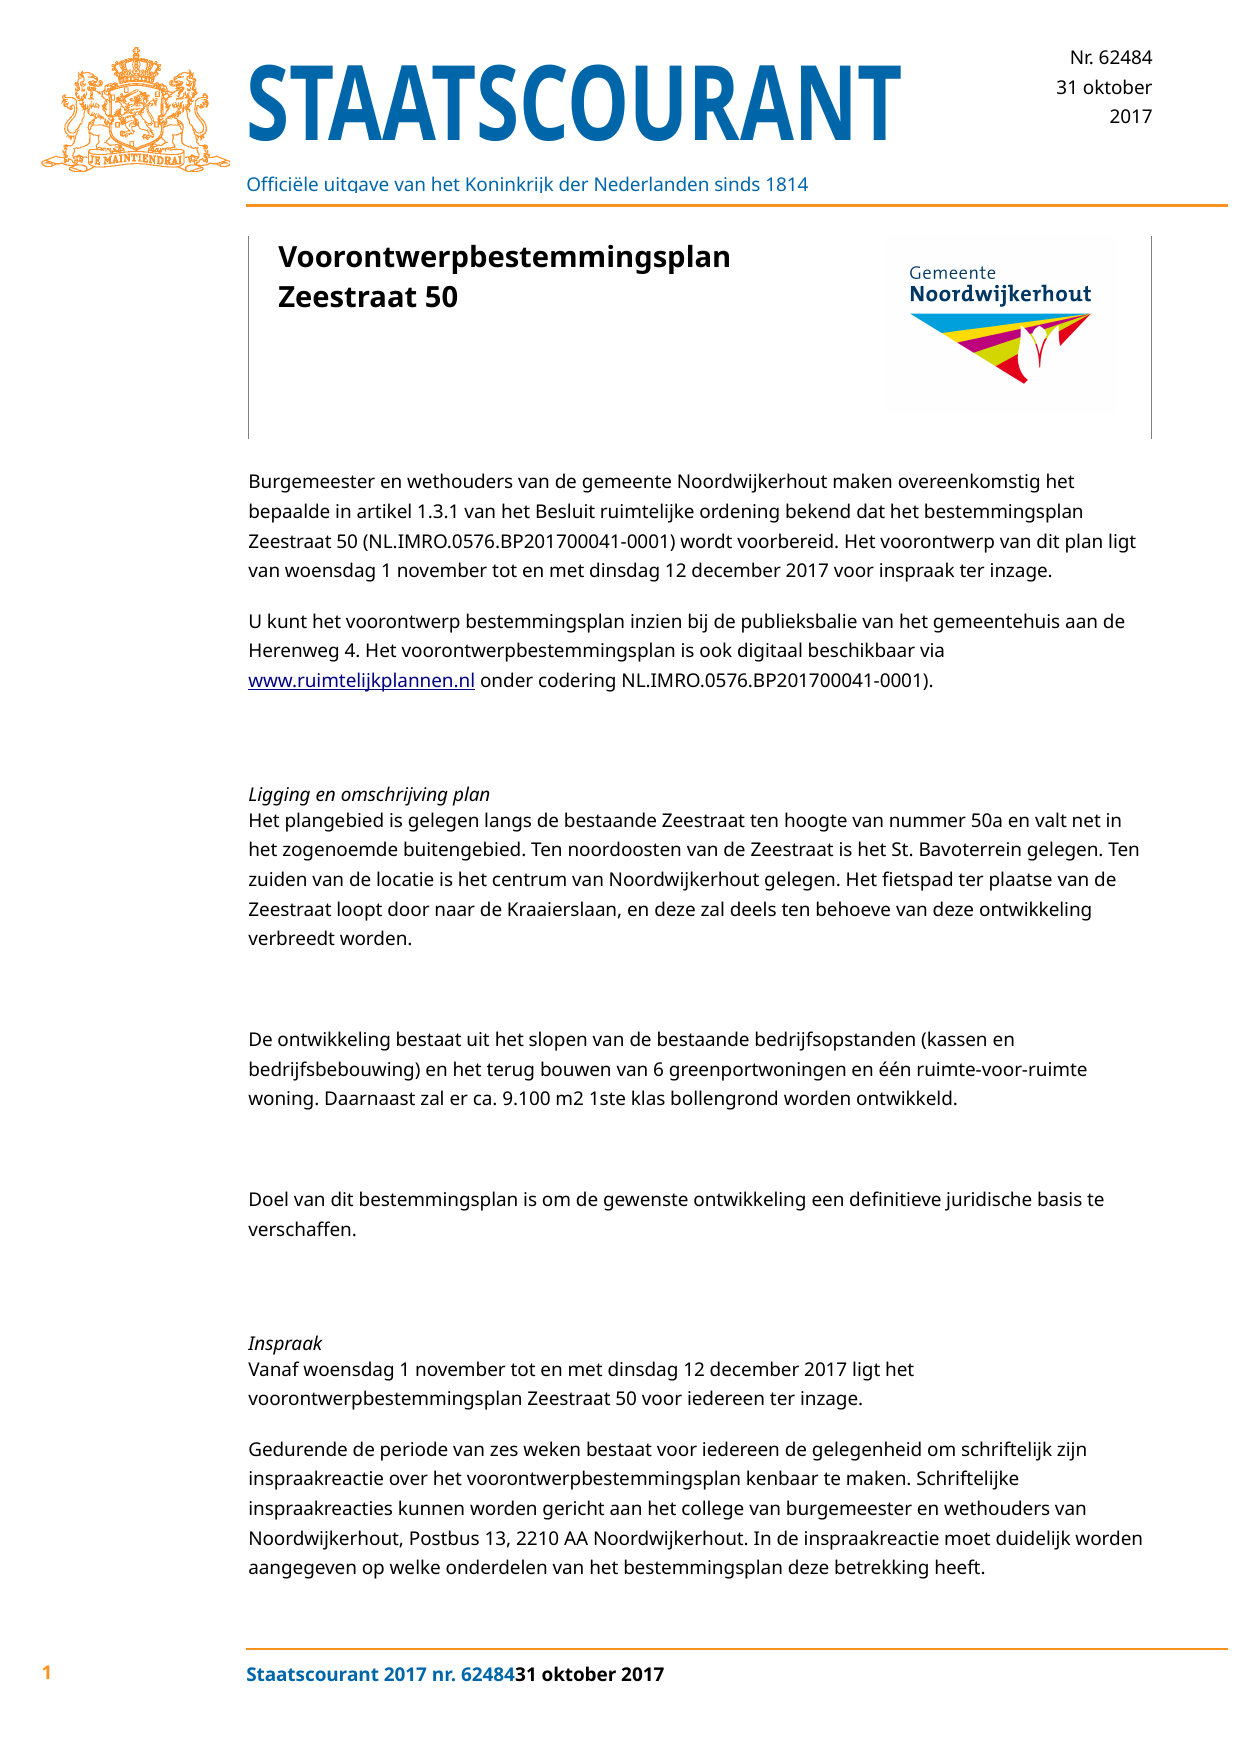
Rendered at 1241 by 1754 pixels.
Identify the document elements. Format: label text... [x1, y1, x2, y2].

picture [41, 47, 231, 172]
text Het plangebied is gelegen langs de bestaande Zeestraat ten hoogte van nummer 50a en valt net in het zogenoemde buitengebied. Ten noordoosten van de Zeestraat is het St. Bavoterrein gelegen. Ten zuiden van de locatie is het centrum van Noordwijkerhout gelegen. Het fietspad ter plaatse van de Zeestraat loopt door naar de Kraaierslaan, en deze zal deels ten behoeve van deze ontwikkeling verbreedt worden. [248, 807, 1152, 951]
text Doel van dit bestemmingsplan is om de gewenste ontwikkeling een definitieve juridische basis te verschaffen. [248, 1186, 1152, 1242]
picture [885, 236, 1116, 414]
text U kunt het voorontwerp bestemmingsplan inzien bij de publieksbalie van het gemeentehuis aan de Herenweg 4. Het voorontwerpbestemmingsplan is ook digitaal beschikbaar via www.ruimtelijkplannen.nl onder codering NL.IMRO.0576.BP201700041-0001). [248, 608, 1152, 693]
table_header Voorontwerpbestemmingsplan Zeestraat 50 [249, 236, 850, 439]
text De ontwikkeling bestaat uit het slopen van de bestaande bedrijfsopstanden (kassen en bedrijfsbebouwing) en het terug bouwen van 6 greenportwoningen en één ruimte-voor-ruimte woning. Daarnaast zal er ca. 9.100 m2 1ste klas bollengrond worden ontwikkeld. [248, 1026, 1152, 1111]
text Gedurende de periode van zes weken bestaat voor iedereen de gelegenheid om schriftelijk zijn inspraakreactie over het voorontwerpbestemmingsplan kenbaar te maken. Schriftelijke inspraakreacties kunnen worden gericht aan het college van burgemeester en wethouders van Noordwijkerhout, Postbus 13, 2210 AA Noordwijkerhout. In de inspraakreactie moet duidelijk worden aangegeven op welke onderdelen van het bestemmingsplan deze betrekking heeft. [248, 1436, 1152, 1580]
table_header [1116, 236, 1151, 413]
table_header [850, 236, 885, 413]
text Burgemeester en wethouders van de gemeente Noordwijkerhout maken overeenkomstig het bepaalde in artikel 1.3.1 van het Besluit ruimtelijke ordening bekend dat het bestemmingsplan Zeestraat 50 (NL.IMRO.0576.BP201700041-0001) wordt voorbereid. Het voorontwerp van dit plan ligt van woensdag 1 november tot en met dinsdag 12 december 2017 voor inspraak ter inzage. [248, 469, 1152, 583]
text Ligging en omschrijving plan [248, 781, 1152, 807]
text Inspraak [248, 1330, 1152, 1356]
text Vanaf woensdag 1 november tot en met dinsdag 12 december 2017 ligt het voorontwerpbestemmingsplan Zeestraat 50 voor iedereen ter inzage. [248, 1356, 1152, 1411]
table_header [850, 414, 1151, 439]
